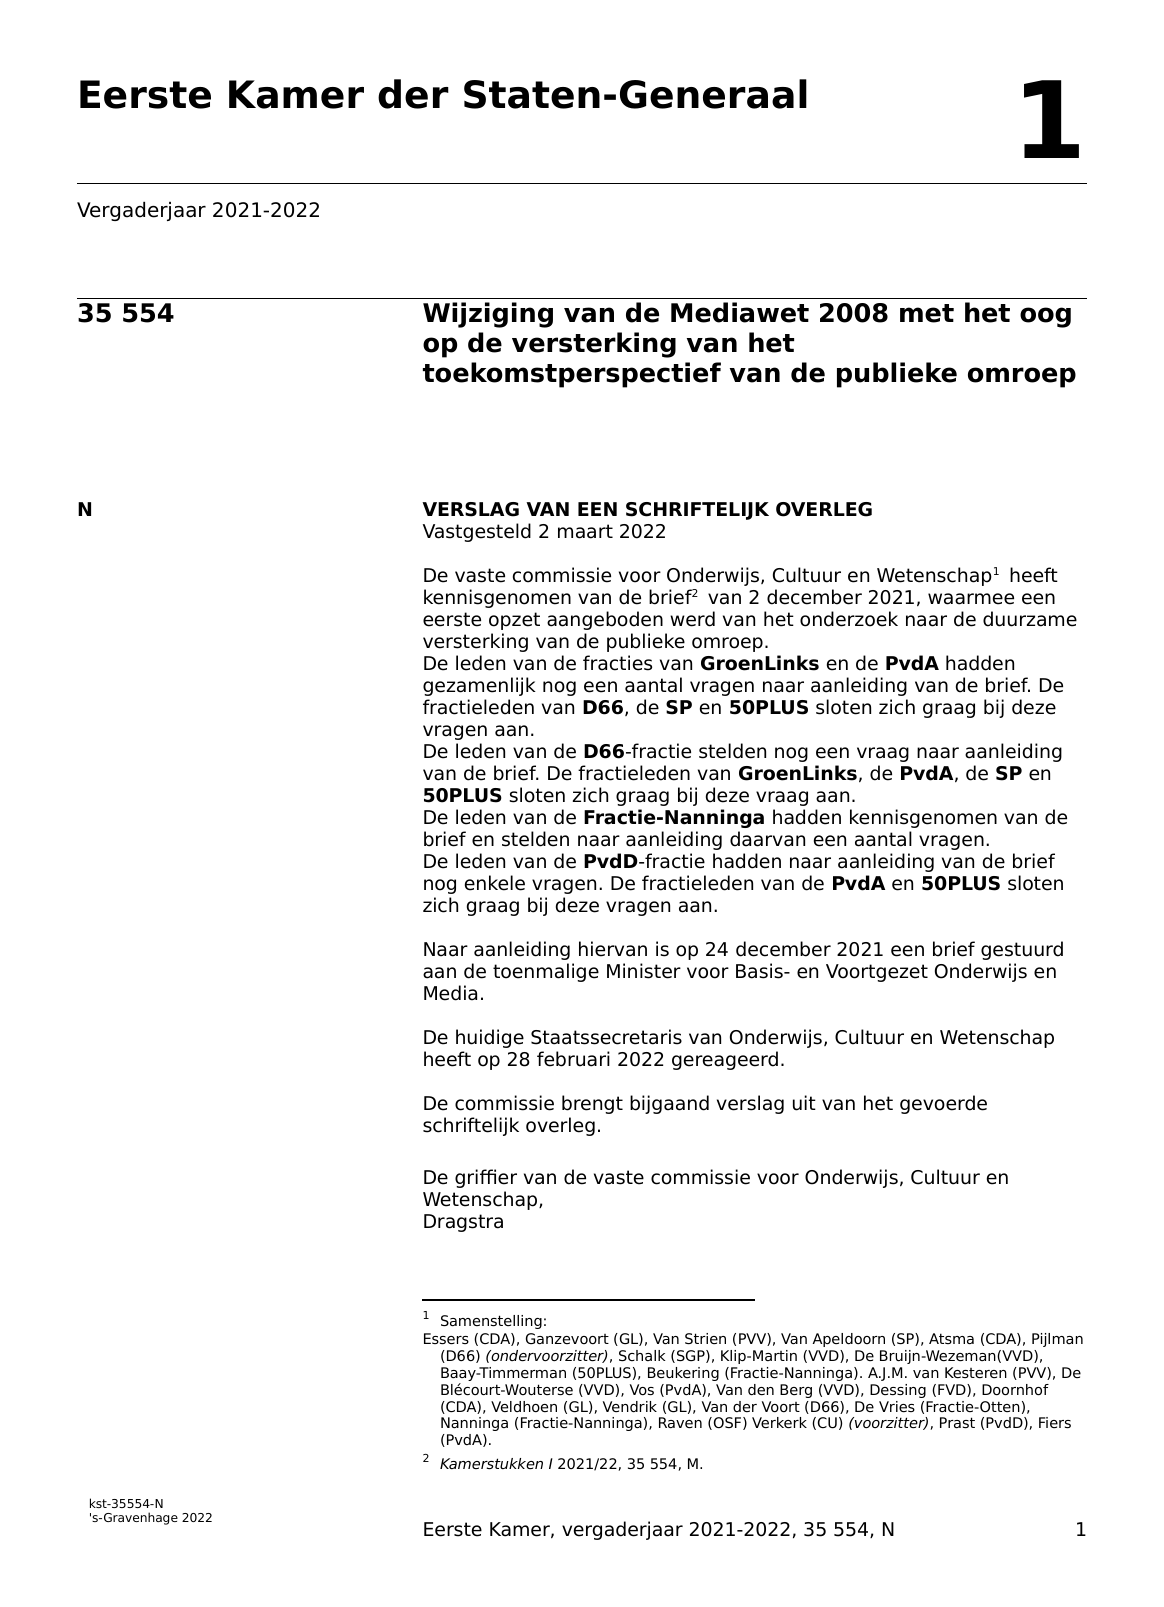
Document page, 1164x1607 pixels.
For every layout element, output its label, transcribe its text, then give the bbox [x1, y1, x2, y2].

table_header 1 [886, 59, 1087, 183]
table_header Eerste Kamer der Staten-Generaal [77, 59, 886, 183]
text Kamerstukken I 2021/22, 35 554, M. [422, 1452, 1087, 1474]
subtitle 35 554 Wijziging van de Mediawet 2008 met het oog op de versterking van het toekomstperspectief van de publieke omroep [77, 299, 1087, 388]
text Naar aanleiding hiervan is op 24 december 2021 een brief gestuurd aan de toenmalige Minister voor Basis- en Voortgezet Onderwijs en Media. [422, 939, 1087, 1005]
text De commissie brengt bijgaand verslag uit van het gevoerde schriftelijk overleg. [422, 1093, 1087, 1137]
table_cell Vergaderjaar 2021-2022 [77, 184, 1087, 298]
text De griffier van de vaste commissie voor Onderwijs, Cultuur en Wetenschap, Dragstra [422, 1167, 1087, 1233]
subtitle N VERSLAG VAN EEN SCHRIFTELIJK OVERLEG [77, 499, 1087, 521]
text De leden van de D66-fractie stelden nog een vraag naar aanleiding van de brief. De fractieleden van GroenLinks, de PvdA, de SP en 50PLUS sloten zich graag bij deze vraag aan. [422, 741, 1087, 807]
text De leden van de PvdD-fractie hadden naar aanleiding van de brief nog enkele vragen. De fractieleden van de PvdA en 50PLUS sloten zich graag bij deze vragen aan. [422, 851, 1087, 917]
text Vastgesteld 2 maart 2022 [422, 521, 1087, 543]
text De huidige Staatssecretaris van Onderwijs, Cultuur en Wetenschap heeft op 28 februari 2022 gereageerd. [422, 1027, 1087, 1071]
text Essers (CDA), Ganzevoort (GL), Van Strien (PVV), Van Apeldoorn (SP), Atsma (CDA), Pijlman (D66) (ondervoorzitter), Schalk (SGP), Klip-Martin (VVD), De Bruijn-Wezeman(VVD), Baay-Timmerman (50PLUS), Beukering (Fractie-Nanninga). A.J.M. van Kesteren (PVV), De Blécourt-Wouterse (VVD), Vos (PvdA), Van den Berg (VVD), Dessing (FVD), Doornhof (CDA), Veldhoen (GL), Vendrik (GL), Van der Voort (D66), De Vries (Fractie-Otten), Nanninga (Fractie-Nanninga), Raven (OSF) Verkerk (CU) (voorzitter), Prast (PvdD), Fiers (PvdA). [422, 1331, 1087, 1449]
text kst-35554-N [88, 1497, 323, 1511]
text 's-Gravenhage 2022 [88, 1511, 323, 1525]
text De leden van de Fractie-Nanninga hadden kennisgenomen van de brief en stelden naar aanleiding daarvan een aantal vragen. [422, 807, 1087, 851]
text De leden van de fracties van GroenLinks en de PvdA hadden gezamenlijk nog een aantal vragen naar aanleiding van de brief. De fractieleden van D66, de SP en 50PLUS sloten zich graag bij deze vragen aan. [422, 653, 1087, 741]
text De vaste commissie voor Onderwijs, Cultuur en Wetenschap heeft kennisgenomen van de brief van 2 december 2021, waarmee een eerste opzet aangeboden werd van het onderzoek naar de duurzame versterking van de publieke omroep. [422, 565, 1087, 653]
text Samenstelling: [422, 1309, 1087, 1331]
